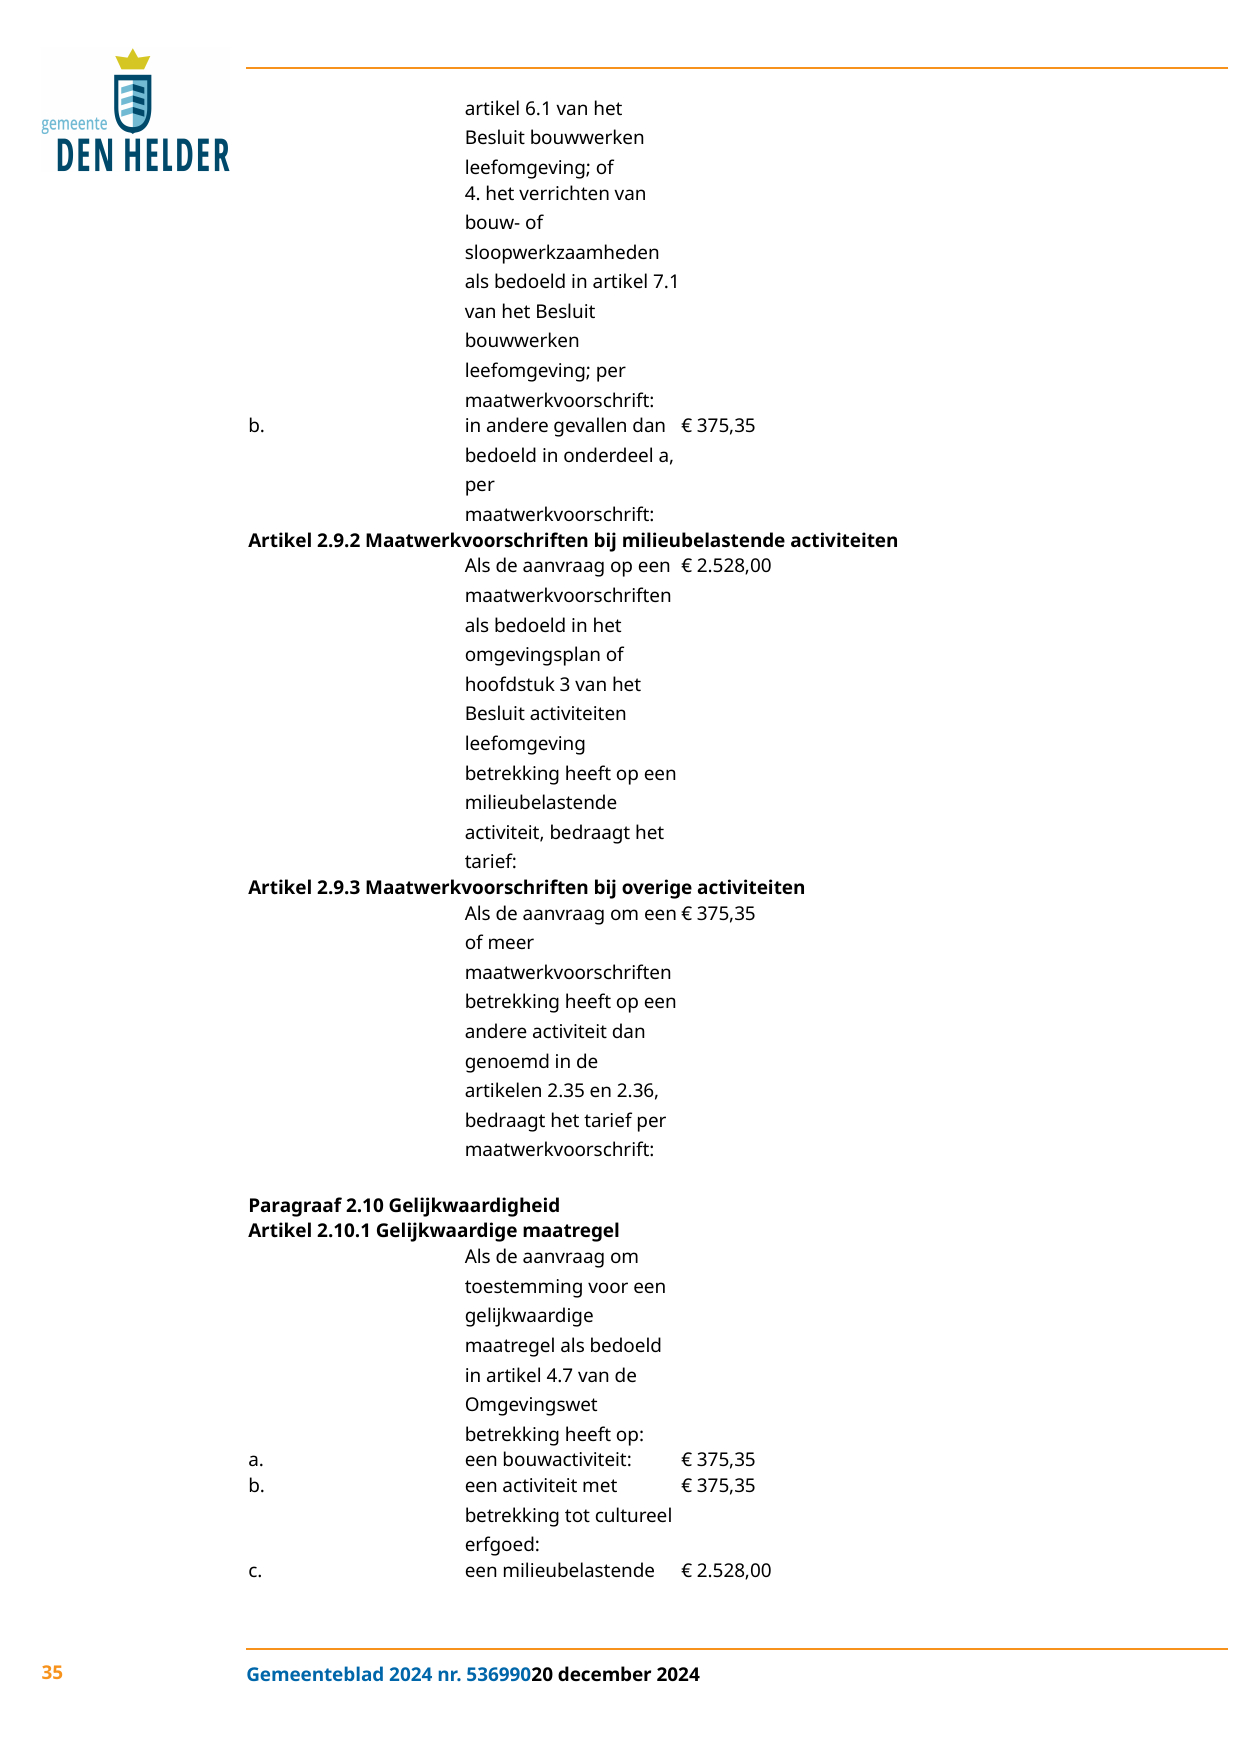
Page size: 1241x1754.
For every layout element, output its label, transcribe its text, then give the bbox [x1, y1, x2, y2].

picture [100, 154, 106, 172]
picture [41, 47, 231, 172]
table_cell [681, 1244, 935, 1447]
table_cell b. [248, 413, 464, 527]
table_cell 4. het verrichten van bouw- of sloopwerkzaamheden als bedoeld in artikel 7.1 van het Besluit bouwwerken leefomgeving; per maatwerkvoorschrift: [465, 180, 681, 412]
table_cell [935, 900, 1152, 1162]
table_cell [248, 1244, 464, 1447]
table_cell in andere gevallen dan bedoeld in onderdeel a, per maatwerkvoorschrift: [465, 413, 681, 527]
table_cell artikel 6.1 van het Besluit bouwwerken leefomgeving; of [465, 95, 681, 180]
table_cell Als de aanvraag om toestemming voor een gelijkwaardige maatregel als bedoeld in artikel 4.7 van de Omgevingswet betrekking heeft op: [465, 1244, 681, 1447]
table_cell [935, 553, 1152, 874]
table_cell een milieubelastende [465, 1557, 681, 1583]
table_cell c. [248, 1557, 464, 1583]
table_cell Artikel 2.9.2 Maatwerkvoorschriften bij milieubelastende activiteiten [248, 527, 1152, 553]
table_cell [248, 95, 464, 180]
table_cell Als de aanvraag om een of meer maatwerkvoorschriften betrekking heeft op een andere activiteit dan genoemd in de artikelen 2.35 en 2.36, bedraagt het tarief per maatwerkvoorschrift: [465, 900, 681, 1162]
table_cell een activiteit met betrekking tot cultureel erfgoed: [465, 1473, 681, 1557]
picture [220, 160, 224, 172]
table_cell [248, 180, 464, 412]
table_cell [935, 1447, 1152, 1472]
table_cell [681, 95, 935, 180]
table_cell € 375,35 [681, 900, 935, 1162]
table_cell [935, 1244, 1152, 1447]
table_cell a. [248, 1447, 464, 1472]
table_cell Artikel 2.10.1 Gelijkwaardige maatregel [248, 1218, 1152, 1243]
table_cell een bouwactiviteit: [465, 1447, 681, 1472]
table_cell [935, 95, 1152, 180]
table_cell [935, 413, 1152, 527]
table_cell b. [248, 1473, 464, 1557]
table_cell [935, 180, 1152, 412]
table_cell Als de aanvraag op een maatwerkvoorschriften als bedoeld in het omgevingsplan of hoofdstuk 3 van het Besluit activiteiten leefomgeving betrekking heeft op een milieubelastende activiteit, bedraagt het tarief: [465, 553, 681, 874]
table_cell € 375,35 [681, 413, 935, 527]
table_cell [935, 1557, 1152, 1583]
picture [130, 157, 135, 172]
table_cell [248, 553, 464, 874]
table_cell Artikel 2.9.3 Maatwerkvoorschriften bij overige activiteiten [248, 874, 1152, 900]
table_cell [681, 180, 935, 412]
table_cell [248, 900, 464, 1162]
table_cell € 375,35 [681, 1473, 935, 1557]
picture [63, 144, 68, 165]
picture [182, 144, 187, 165]
table_cell € 2.528,00 [681, 553, 935, 874]
table_cell € 375,35 [681, 1447, 935, 1472]
table_cell [935, 1473, 1152, 1557]
table_cell € 2.528,00 [681, 1557, 935, 1583]
table_cell Paragraaf 2.10 Gelijkwaardigheid [248, 1163, 1152, 1218]
